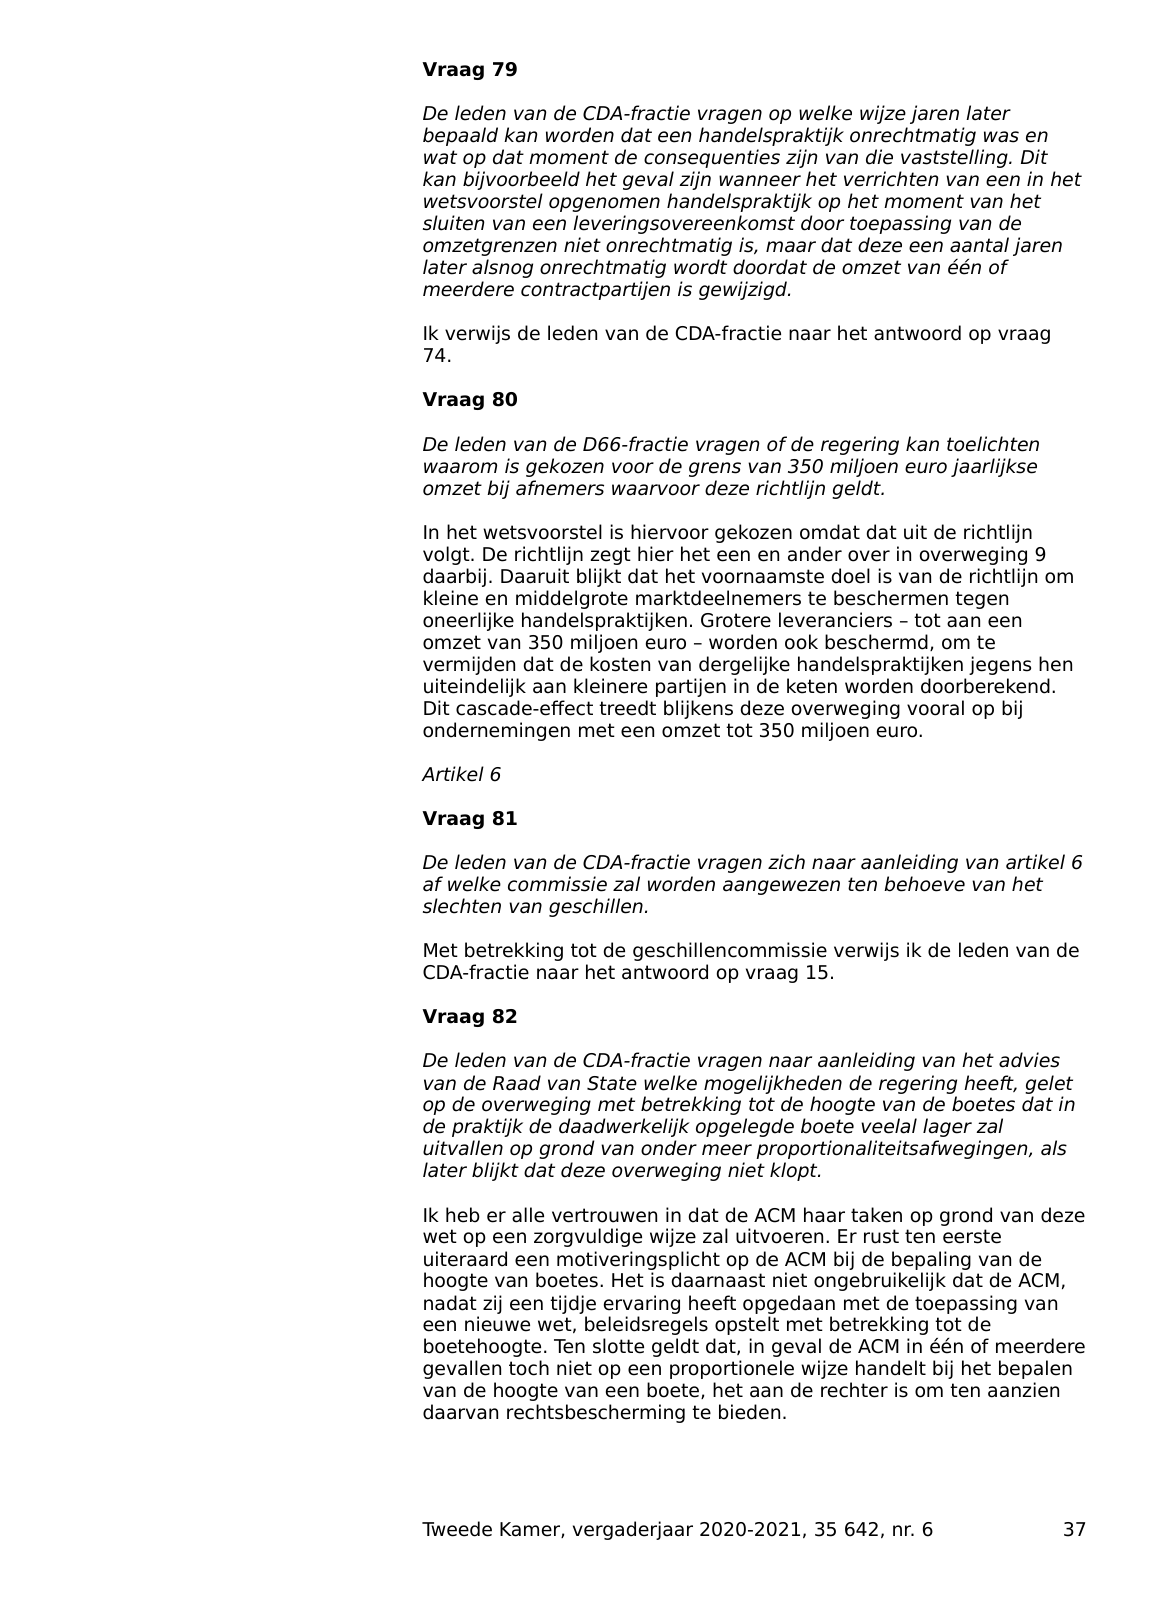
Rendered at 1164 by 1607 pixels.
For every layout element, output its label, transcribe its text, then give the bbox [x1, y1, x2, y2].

text De leden van de CDA-fractie vragen op welke wijze jaren later bepaald kan worden dat een handelspraktijk onrechtmatig was en wat op dat moment de consequenties zijn van die vaststelling. Dit kan bijvoorbeeld het geval zijn wanneer het verrichten van een in het wetsvoorstel opgenomen handelspraktijk op het moment van het sluiten van een leveringsovereenkomst door toepassing van de omzetgrenzen niet onrechtmatig is, maar dat deze een aantal jaren later alsnog onrechtmatig wordt doordat de omzet van één of meerdere contractpartijen is gewijzigd. [422, 103, 1087, 301]
subtitle Artikel 6 [422, 764, 1087, 786]
subtitle Vraag 82 [422, 1006, 1087, 1028]
subtitle Vraag 79 [422, 59, 1087, 81]
text Met betrekking tot de geschillencommissie verwijs ik de leden van de CDA-fractie naar het antwoord op vraag 15. [422, 940, 1087, 984]
text De leden van de CDA-fractie vragen zich naar aanleiding van artikel 6 af welke commissie zal worden aangewezen ten behoeve van het slechten van geschillen. [422, 852, 1087, 918]
text Ik heb er alle vertrouwen in dat de ACM haar taken op grond van deze wet op een zorgvuldige wijze zal uitvoeren. Er rust ten eerste uiteraard een motiveringsplicht op de ACM bij de bepaling van de hoogte van boetes. Het is daarnaast niet ongebruikelijk dat de ACM, nadat zij een tijdje ervaring heeft opgedaan met de toepassing van een nieuwe wet, beleidsregels opstelt met betrekking tot de boetehoogte. Ten slotte geldt dat, in geval de ACM in één of meerdere gevallen toch niet op een proportionele wijze handelt bij het bepalen van de hoogte van een boete, het aan de rechter is om ten aanzien daarvan rechtsbescherming te bieden. [422, 1204, 1087, 1424]
text De leden van de CDA-fractie vragen naar aanleiding van het advies van de Raad van State welke mogelijkheden de regering heeft, gelet op de overweging met betrekking tot de hoogte van de boetes dat in de praktijk de daadwerkelijk opgelegde boete veelal lager zal uitvallen op grond van onder meer proportionaliteitsafwegingen, als later blijkt dat deze overweging niet klopt. [422, 1050, 1087, 1182]
text Ik verwijs de leden van de CDA-fractie naar het antwoord op vraag 74. [422, 323, 1087, 367]
text De leden van de D66-fractie vragen of de regering kan toelichten waarom is gekozen voor de grens van 350 miljoen euro jaarlijkse omzet bij afnemers waarvoor deze richtlijn geldt. [422, 433, 1087, 499]
text In het wetsvoorstel is hiervoor gekozen omdat dat uit de richtlijn volgt. De richtlijn zegt hier het een en ander over in overweging 9 daarbij. Daaruit blijkt dat het voornaamste doel is van de richtlijn om kleine en middelgrote marktdeelnemers te beschermen tegen oneerlijke handelspraktijken. Grotere leveranciers – tot aan een omzet van 350 miljoen euro – worden ook beschermd, om te vermijden dat de kosten van dergelijke handelspraktijken jegens hen uiteindelijk aan kleinere partijen in de keten worden doorberekend. Dit cascade-effect treedt blijkens deze overweging vooral op bij ondernemingen met een omzet tot 350 miljoen euro. [422, 522, 1087, 741]
subtitle Vraag 81 [422, 808, 1087, 830]
subtitle Vraag 80 [422, 389, 1087, 411]
